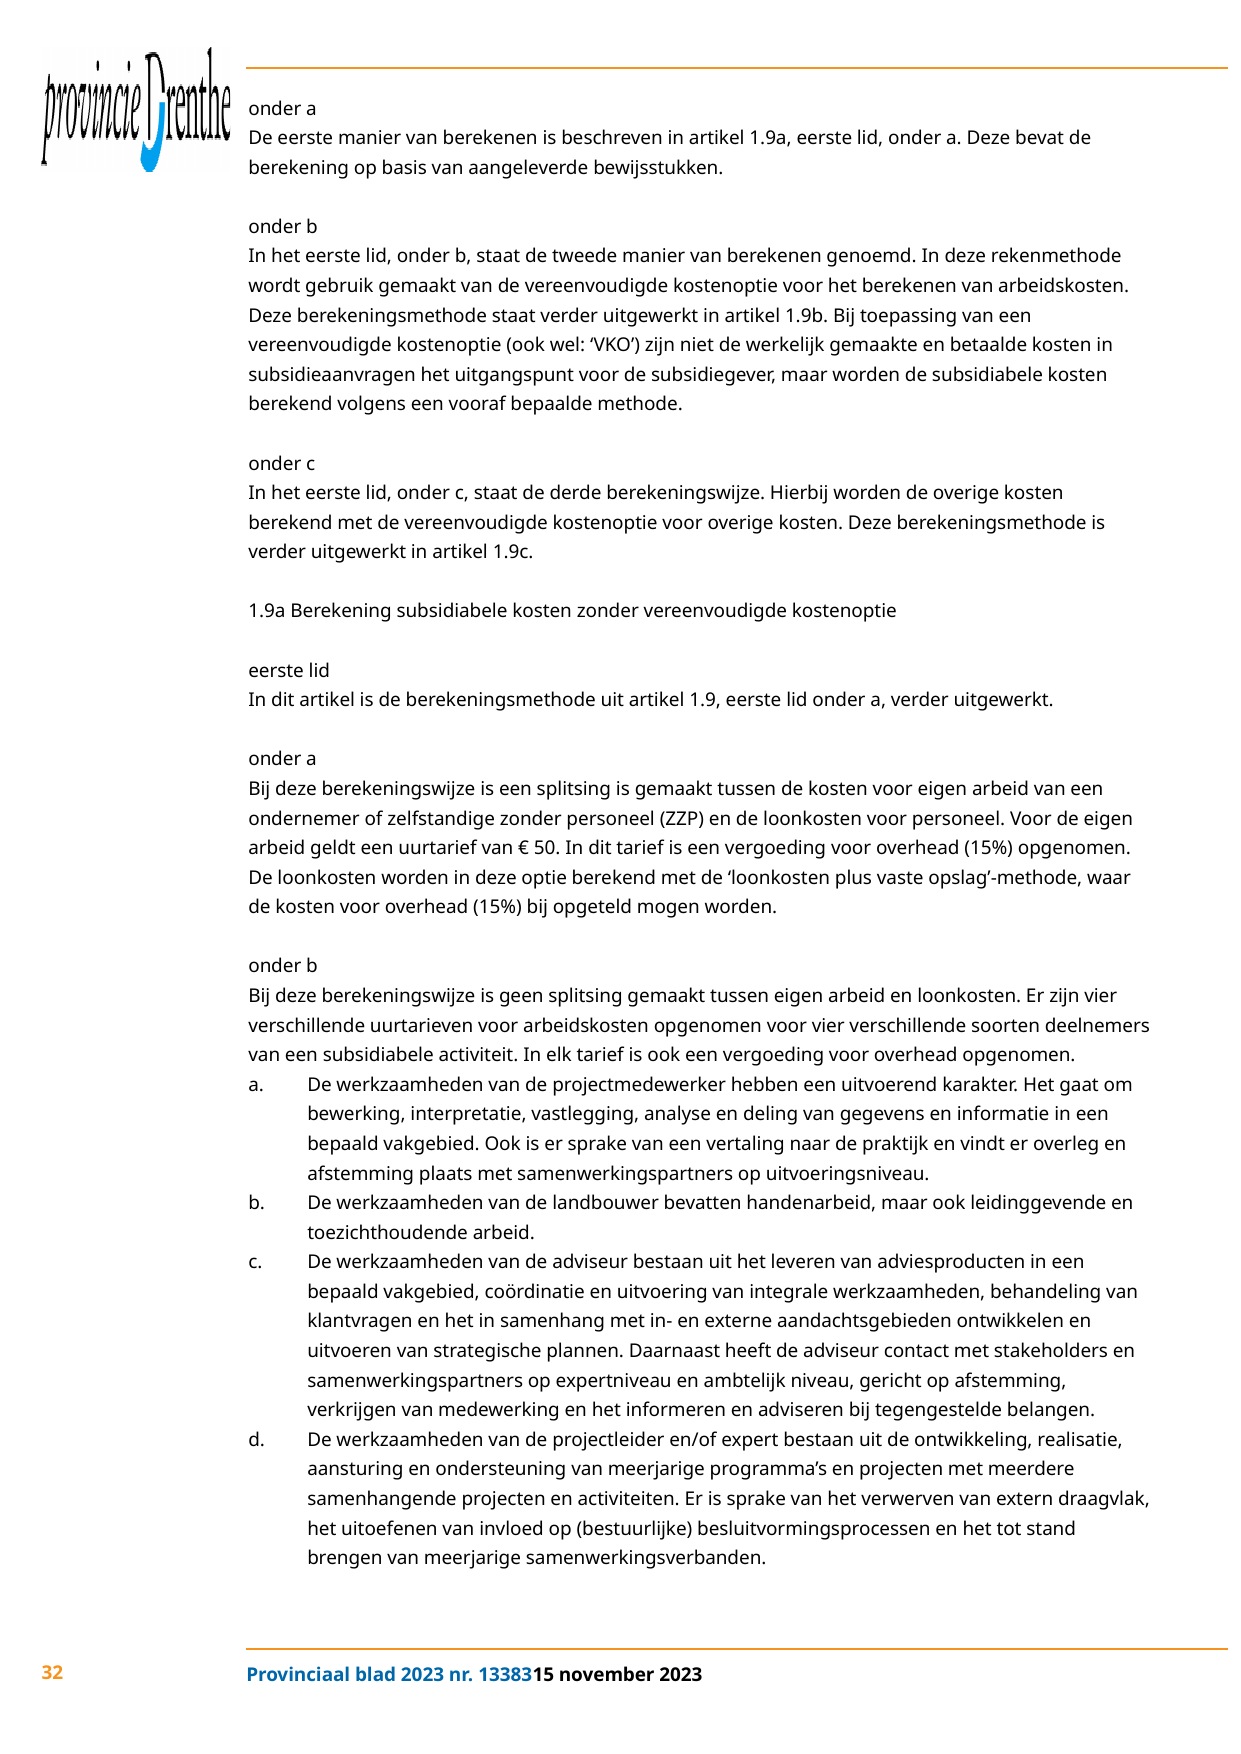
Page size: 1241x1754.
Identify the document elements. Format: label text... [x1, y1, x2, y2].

text De eerste manier van berekenen is beschreven in artikel 1.9a, eerste lid, onder a. Deze bevat de berekening op basis van aangeleverde bewijsstukken. [248, 124, 1152, 180]
list De werkzaamheden van de landbouwer bevatten handenarbeid, maar ook leidinggevende en toezichthoudende arbeid. [248, 1189, 1152, 1245]
list De werkzaamheden van de projectleider en/of expert bestaan uit de ontwikkeling, realisatie, aansturing en ondersteuning van meerjarige programma’s en projecten met meerdere samenhangende projecten en activiteiten. Er is sprake van het verwerven van extern draagvlak, het uitoefenen van invloed op (bestuurlijke) besluitvormingsprocessen en het tot stand brengen van meerjarige samenwerkingsverbanden. [248, 1426, 1152, 1570]
text onder b [248, 953, 1152, 978]
list De werkzaamheden van de adviseur bestaan uit het leveren van adviesproducten in een bepaald vakgebied, coördinatie en uitvoering van integrale werkzaamheden, behandeling van klantvragen en het in samenhang met in- en externe aandachtsgebieden ontwikkelen en uitvoeren van strategische plannen. Daarnaast heeft de adviseur contact met stakeholders en samenwerkingspartners op expertniveau en ambtelijk niveau, gericht op afstemming, verkrijgen van medewerking en het informeren en adviseren bij tegengestelde belangen. [248, 1248, 1152, 1422]
list De werkzaamheden van de projectmedewerker hebben een uitvoerend karakter. Het gaat om bewerking, interpretatie, vastlegging, analyse en deling van gegevens en informatie in een bepaald vakgebied. Ook is er sprake van een vertaling naar de praktijk en vindt er overleg en afstemming plaats met samenwerkingspartners op uitvoeringsniveau. [248, 1071, 1152, 1186]
text In het eerste lid, onder b, staat de tweede manier van berekenen genoemd. In deze rekenmethode wordt gebruik gemaakt van de vereenvoudigde kostenoptie voor het berekenen van arbeidskosten. Deze berekeningsmethode staat verder uitgewerkt in artikel 1.9b. Bij toepassing van een vereenvoudigde kostenoptie (ook wel: ‘VKO’) zijn niet de werkelijk gemaakte en betaalde kosten in subsidieaanvragen het uitgangspunt voor de subsidiegever, maar worden de subsidiabele kosten berekend volgens een vooraf bepaalde methode. [248, 243, 1152, 416]
picture [41, 47, 231, 172]
text 1.9a Berekening subsidiabele kosten zonder vereenvoudigde kostenoptie [248, 598, 1152, 623]
text onder b [248, 213, 1152, 239]
text In het eerste lid, onder c, staat de derde berekeningswijze. Hierbij worden de overige kosten berekend met de vereenvoudigde kostenoptie voor overige kosten. Deze berekeningsmethode is verder uitgewerkt in artikel 1.9c. [248, 479, 1152, 564]
text Bij deze berekeningswijze is een splitsing is gemaakt tussen de kosten voor eigen arbeid van een ondernemer of zelfstandige zonder personeel (ZZP) en de loonkosten voor personeel. Voor de eigen arbeid geldt een uurtarief van € 50. In dit tarief is een vergoeding voor overhead (15%) opgenomen. De loonkosten worden in deze optie berekend met de ‘loonkosten plus vaste opslag’-methode, waar de kosten voor overhead (15%) bij opgeteld mogen worden. [248, 775, 1152, 919]
text onder a [248, 746, 1152, 771]
text onder a [248, 95, 1152, 121]
text In dit artikel is de berekeningsmethode uit artikel 1.9, eerste lid onder a, verder uitgewerkt. [248, 686, 1152, 712]
text Bij deze berekeningswijze is geen splitsing gemaakt tussen eigen arbeid en loonkosten. Er zijn vier verschillende uurtarieven voor arbeidskosten opgenomen voor vier verschillende soorten deelnemers van een subsidiabele activiteit. In elk tarief is ook een vergoeding voor overhead opgenomen. [248, 982, 1152, 1067]
text onder c [248, 450, 1152, 476]
text eerste lid [248, 657, 1152, 683]
